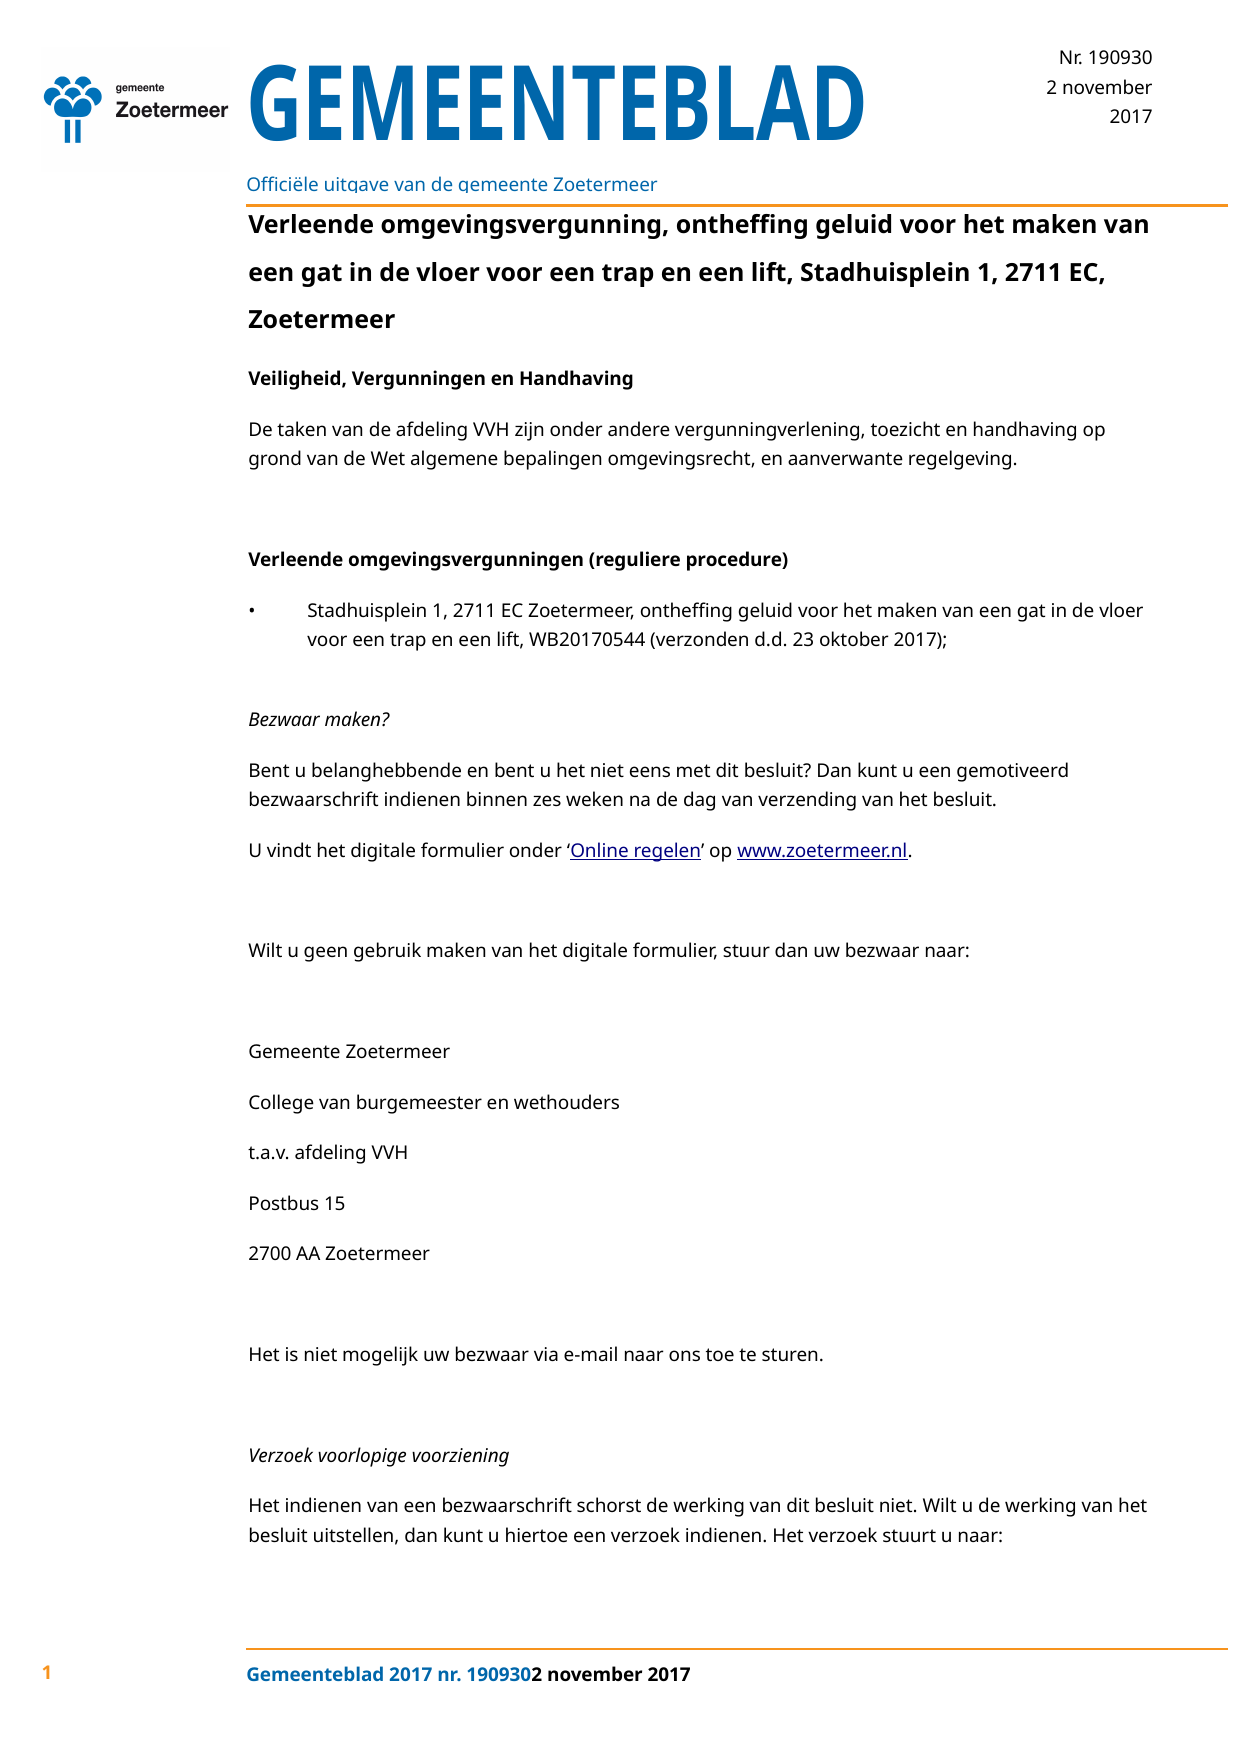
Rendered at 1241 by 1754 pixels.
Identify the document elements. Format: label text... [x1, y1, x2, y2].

text College van burgemeester en wethouders [248, 1089, 1152, 1114]
text De taken van de afdeling VVH zijn onder andere vergunningverlening, toezicht en handhaving op grond van de Wet algemene bepalingen omgevingsrecht, en aanverwante regelgeving. [248, 416, 1152, 471]
text Verleende omgevingsvergunning, ontheffing geluid voor het maken van een gat in de vloer voor een trap en een lift, Stadhuisplein 1, 2711 EC, Zoetermeer [248, 207, 1152, 336]
text Gemeente Zoetermeer [248, 1038, 1152, 1064]
text Postbus 15 [248, 1190, 1152, 1215]
text Wilt u geen gebruik maken van het digitale formulier, stuur dan uw bezwaar naar: [248, 938, 1152, 963]
picture [41, 47, 231, 172]
text Het is niet mogelijk uw bezwaar via e-mail naar ons toe te sturen. [248, 1341, 1152, 1367]
text Het indienen van een bezwaarschrift schorst de werking van dit besluit niet. Wilt u de werking van het besluit uitstellen, dan kunt u hiertoe een verzoek indienen. Het verzoek stuurt u naar: [248, 1492, 1152, 1547]
text Verzoek voorlopige voorziening [248, 1442, 1152, 1467]
text Bezwaar maken? [248, 706, 1152, 732]
text U vindt het digitale formulier onder ‘Online regelen’ op www.zoetermeer.nl. [248, 837, 1152, 862]
text Verleende omgevingsvergunningen (reguliere procedure) [248, 546, 1152, 572]
list Stadhuisplein 1, 2711 EC Zoetermeer, ontheffing geluid voor het maken van een gat in de vloer voor een trap en een lift, WB20170544 (verzonden d.d. 23 oktober 2017); [248, 597, 1152, 652]
text 2700 AA Zoetermeer [248, 1240, 1152, 1266]
text t.a.v. afdeling VVH [248, 1139, 1152, 1165]
text Bent u belanghebbende en bent u het niet eens met dit besluit? Dan kunt u een gemotiveerd bezwaarschrift indienen binnen zes weken na de dag van verzending van het besluit. [248, 757, 1152, 812]
text Veiligheid, Vergunningen en Handhaving [248, 366, 1152, 391]
